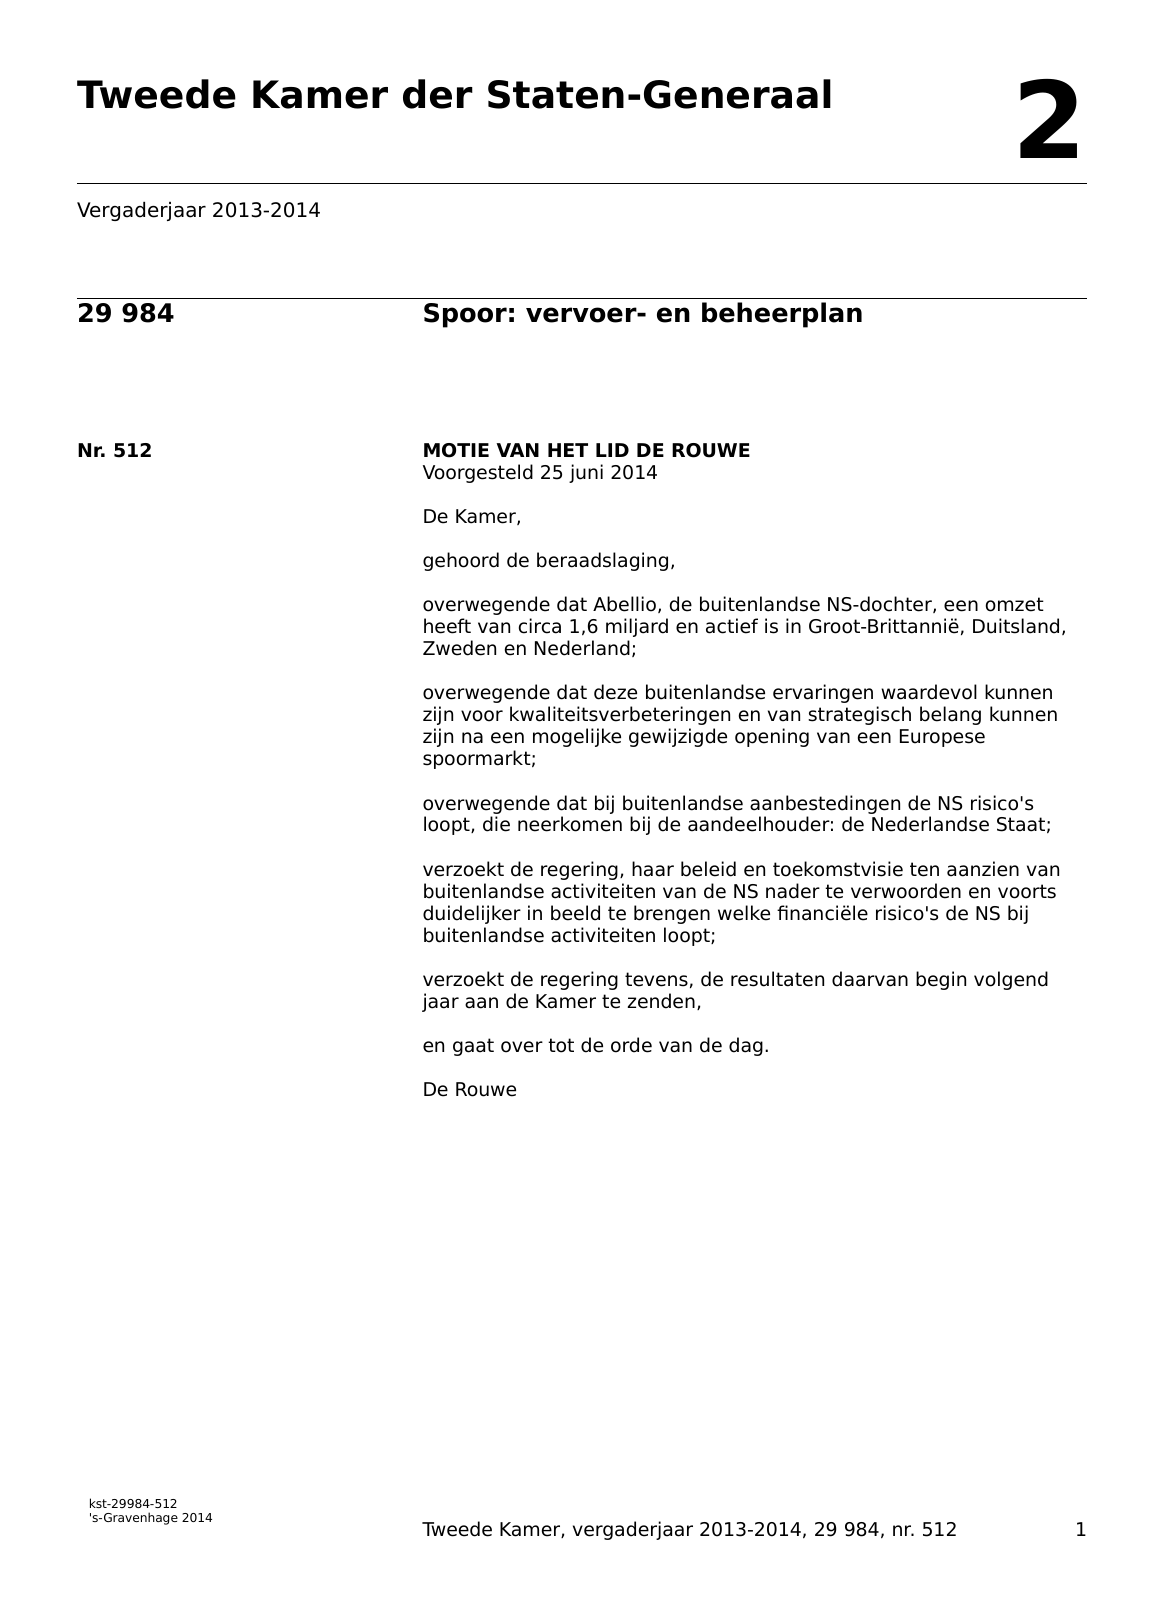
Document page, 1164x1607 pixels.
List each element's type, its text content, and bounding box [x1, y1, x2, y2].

text overwegende dat deze buitenlandse ervaringen waardevol kunnen zijn voor kwaliteitsverbeteringen en van strategisch belang kunnen zijn na een mogelijke gewijzigde opening van een Europese spoormarkt; [422, 682, 1087, 770]
text en gaat over tot de orde van de dag. [422, 1035, 1087, 1057]
text overwegende dat Abellio, de buitenlandse NS-dochter, een omzet heeft van circa 1,6 miljard en actief is in Groot-Brittannië, Duitsland, Zweden en Nederland; [422, 594, 1087, 660]
subtitle Nr. 512 MOTIE VAN HET LID DE ROUWE [77, 440, 1087, 462]
text verzoekt de regering, haar beleid en toekomstvisie ten aanzien van buitenlandse activiteiten van de NS nader te verwoorden en voorts duidelijker in beeld te brengen welke financiële risico's de NS bij buitenlandse activiteiten loopt; [422, 858, 1087, 946]
text gehoord de beraadslaging, [422, 550, 1087, 572]
text verzoekt de regering tevens, de resultaten daarvan begin volgend jaar aan de Kamer te zenden, [422, 969, 1087, 1013]
subtitle 29 984 Spoor: vervoer- en beheerplan [77, 299, 1087, 329]
table_header 2 [886, 59, 1087, 183]
text De Rouwe [422, 1079, 1087, 1101]
text De Kamer, [422, 506, 1087, 528]
text kst-29984-512 [88, 1497, 323, 1511]
text overwegende dat bij buitenlandse aanbestedingen de NS risico's loopt, die neerkomen bij de aandeelhouder: de Nederlandse Staat; [422, 792, 1087, 836]
table_cell Vergaderjaar 2013-2014 [77, 184, 1087, 298]
text Voorgesteld 25 juni 2014 [422, 462, 1087, 484]
text 's-Gravenhage 2014 [88, 1511, 323, 1525]
table_header Tweede Kamer der Staten-Generaal [77, 59, 886, 183]
